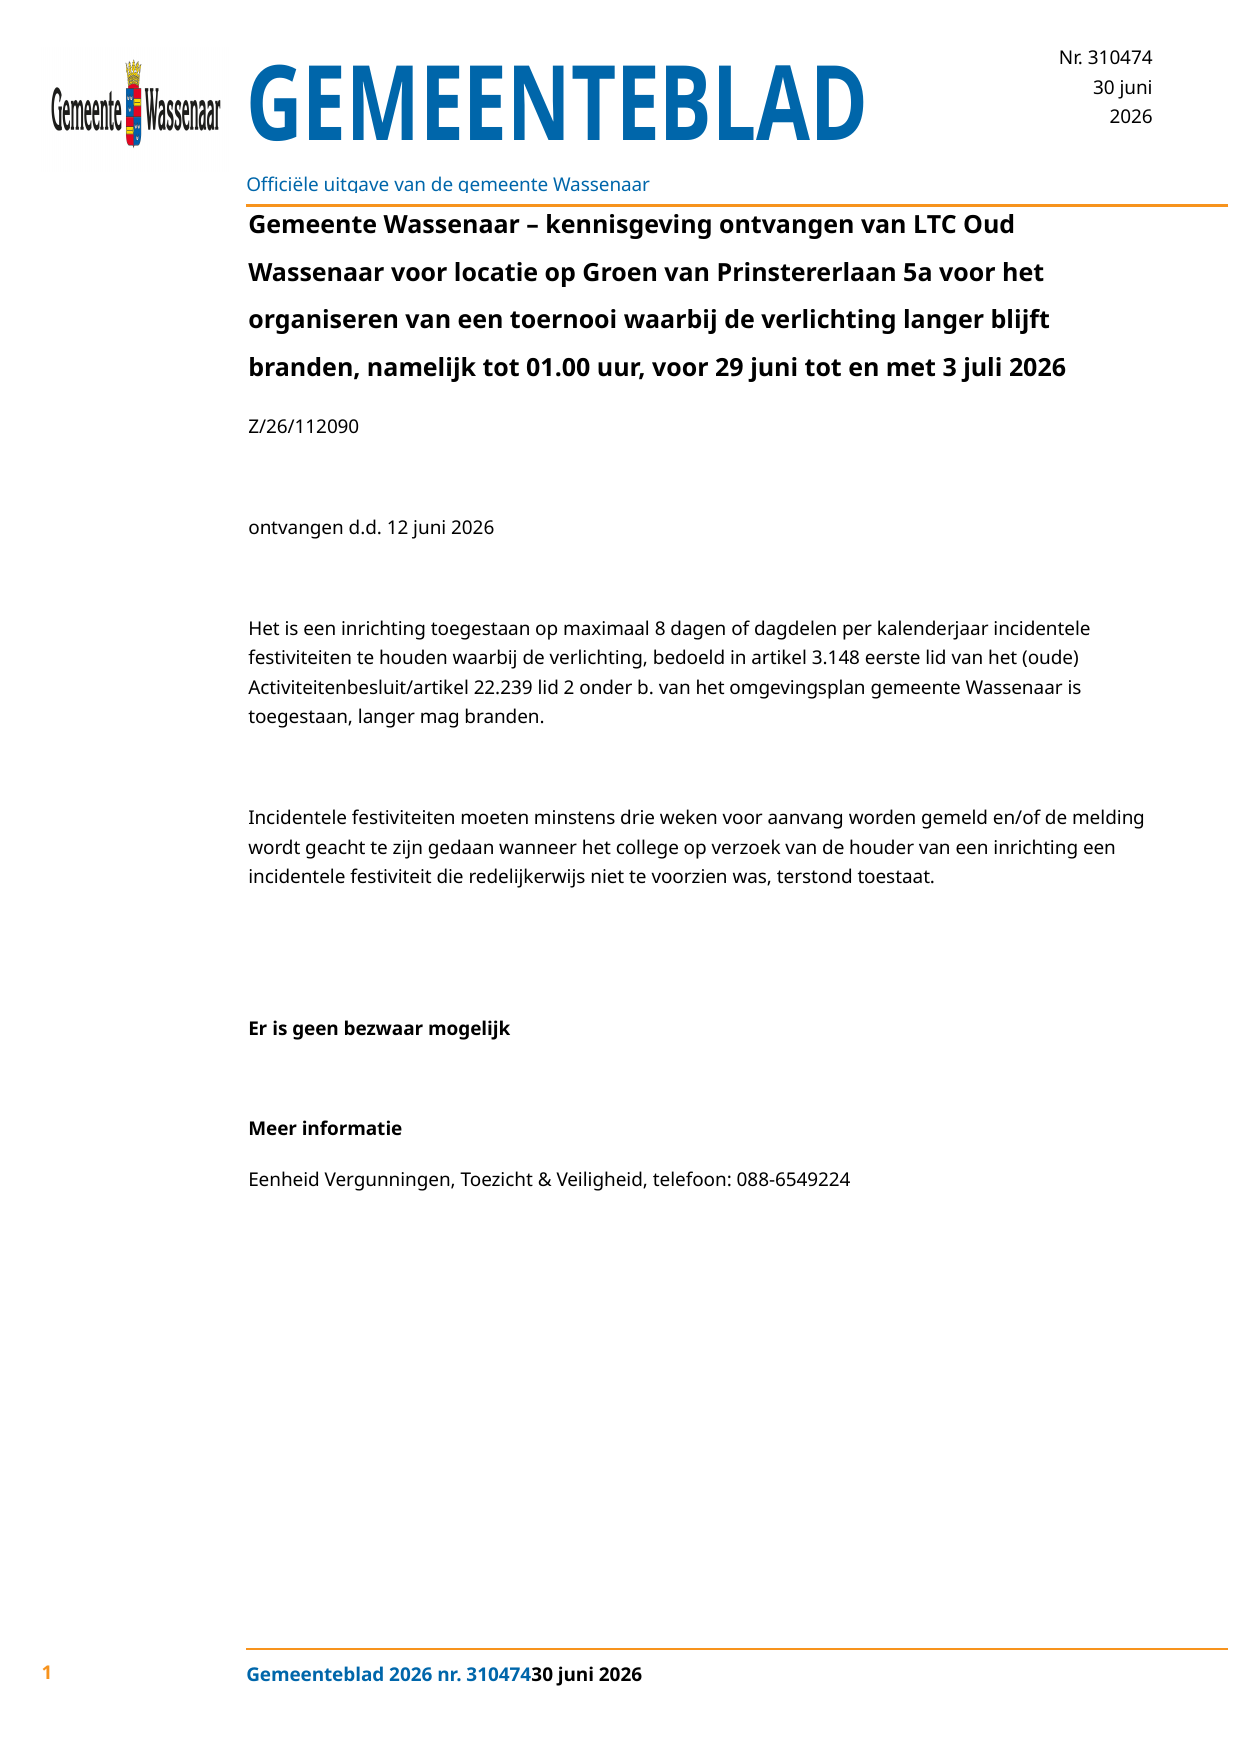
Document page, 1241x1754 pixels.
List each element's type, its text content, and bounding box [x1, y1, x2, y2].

text Het is een inrichting toegestaan op maximaal 8 dagen of dagdelen per kalenderjaar incidentele festiviteiten te houden waarbij de verlichting, bedoeld in artikel 3.148 eerste lid van het (oude) Activiteitenbesluit/artikel 22.239 lid 2 onder b. van het omgevingsplan gemeente Wassenaar is toegestaan, langer mag branden. [248, 615, 1152, 729]
text Er is geen bezwaar mogelijk [248, 1015, 1152, 1041]
text Eenheid Vergunningen, Toezicht & Veiligheid, telefoon: 088-6549224 [248, 1166, 1152, 1192]
text Incidentele festiviteiten moeten minstens drie weken voor aanvang worden gemeld en/of de melding wordt geacht te zijn gedaan wanneer het college op verzoek van de houder van een inrichting een incidentele festiviteit die redelijkerwijs niet te voorzien was, terstond toestaat. [248, 804, 1152, 889]
picture [41, 47, 231, 172]
text Gemeente Wassenaar – kennisgeving ontvangen van LTC Oud Wassenaar voor locatie op Groen van Prinstererlaan 5a voor het organiseren van een toernooi waarbij de verlichting langer blijft branden, namelijk tot 01.00 uur, voor 29 juni tot en met 3 juli 2026 [248, 207, 1152, 384]
text Z/26/112090 [248, 413, 1152, 439]
text Meer informatie [248, 1116, 1152, 1141]
text ontvangen d.d. 12 juni 2026 [248, 514, 1152, 540]
